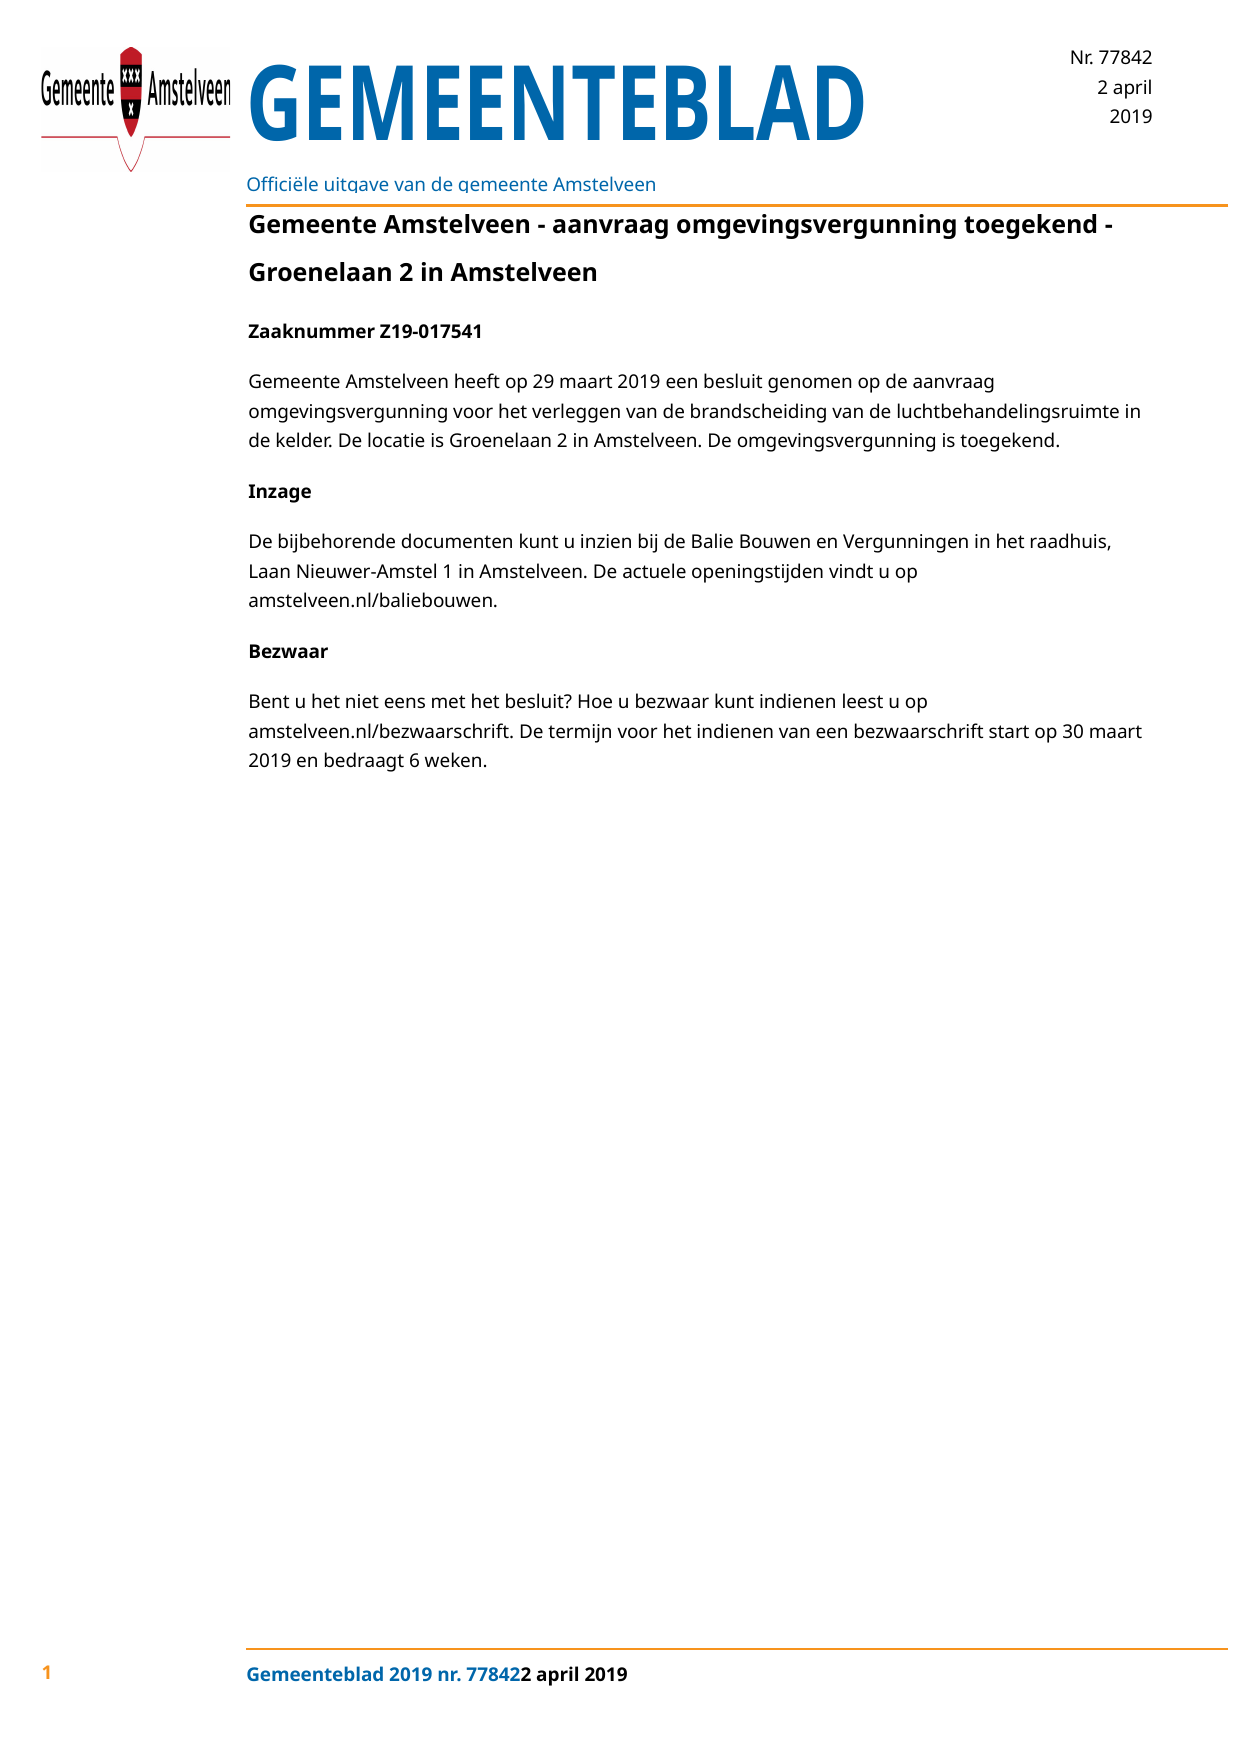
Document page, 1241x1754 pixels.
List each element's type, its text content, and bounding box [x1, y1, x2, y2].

text Bezwaar [248, 638, 1152, 664]
text Gemeente Amstelveen heeft op 29 maart 2019 een besluit genomen op de aanvraag omgevingsvergunning voor het verleggen van de brandscheiding van de luchtbehandelingsruimte in de kelder. De locatie is Groenelaan 2 in Amstelveen. De omgevingsvergunning is toegekend. [248, 368, 1152, 453]
text Bent u het niet eens met het besluit? Hoe u bezwaar kunt indienen leest u op amstelveen.nl/bezwaarschrift. De termijn voor het indienen van een bezwaarschrift start op 30 maart 2019 en bedraagt 6 weken. [248, 688, 1152, 773]
text De bijbehorende documenten kunt u inzien bij de Balie Bouwen en Vergunningen in het raadhuis, Laan Nieuwer-Amstel 1 in Amstelveen. De actuele openingstijden vindt u op amstelveen.nl/baliebouwen. [248, 528, 1152, 613]
text Gemeente Amstelveen - aanvraag omgevingsvergunning toegekend - Groenelaan 2 in Amstelveen [248, 207, 1152, 288]
text Inzage [248, 478, 1152, 504]
text Zaaknummer Z19-017541 [248, 318, 1152, 344]
picture [41, 47, 231, 172]
